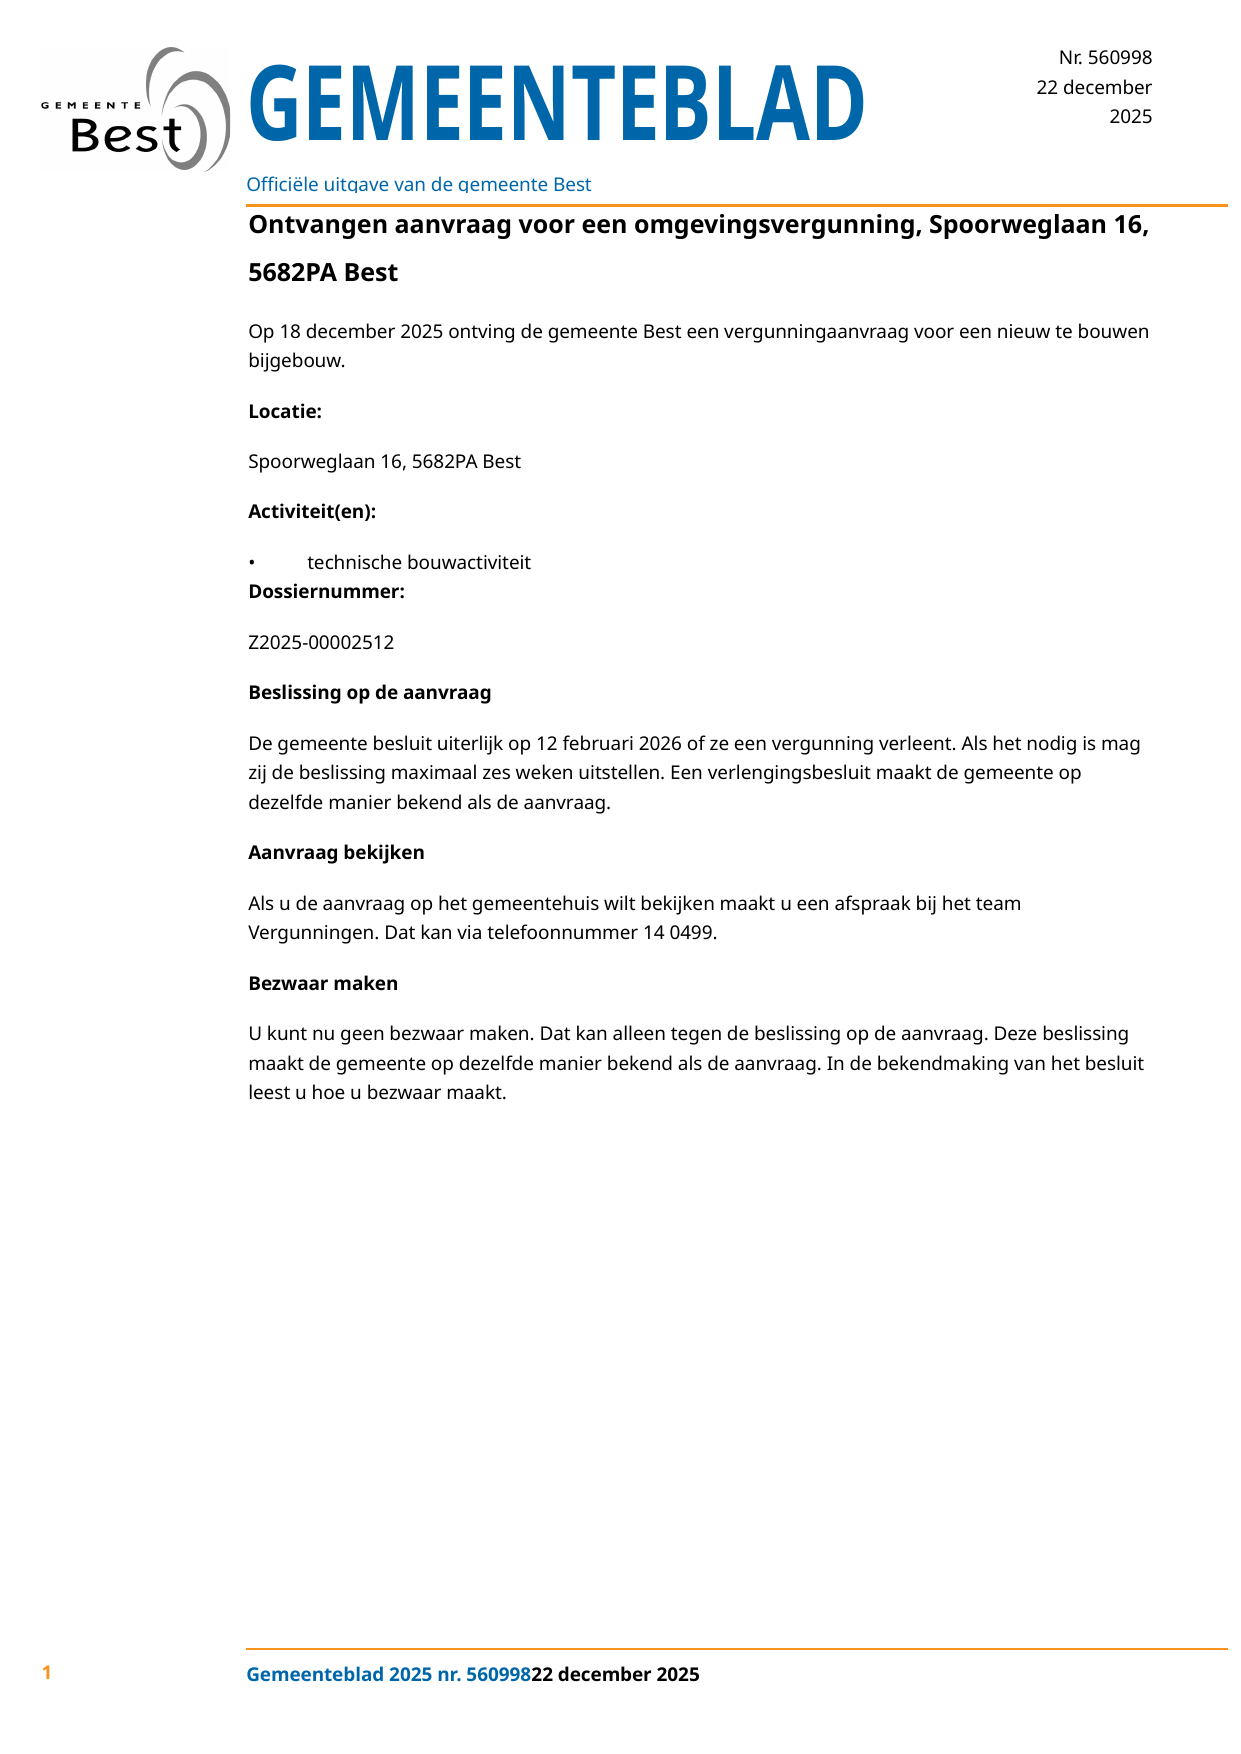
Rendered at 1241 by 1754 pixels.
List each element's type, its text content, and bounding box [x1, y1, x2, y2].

text Als u de aanvraag op het gemeentehuis wilt bekijken maakt u een afspraak bij het team Vergunningen. Dat kan via telefoonnummer 14 0499. [248, 890, 1152, 945]
text Ontvangen aanvraag voor een omgevingsvergunning, Spoorweglaan 16, 5682PA Best [248, 207, 1152, 288]
text Dossiernummer: [248, 579, 1152, 604]
text Beslissing op de aanvraag [248, 679, 1152, 705]
text De gemeente besluit uiterlijk op 12 februari 2026 of ze een vergunning verleent. Als het nodig is mag zij de beslissing maximaal zes weken uitstellen. Een verlengingsbesluit maakt de gemeente op dezelfde manier bekend als de aanvraag. [248, 730, 1152, 815]
text Aanvraag bekijken [248, 839, 1152, 865]
text Spoorweglaan 16, 5682PA Best [248, 448, 1152, 474]
text Locatie: [248, 398, 1152, 424]
picture [41, 47, 231, 172]
text Activiteit(en): [248, 499, 1152, 524]
list technische bouwactiviteit [248, 549, 1152, 575]
text U kunt nu geen bezwaar maken. Dat kan alleen tegen de beslissing op de aanvraag. Deze beslissing maakt de gemeente op dezelfde manier bekend als de aanvraag. In de bekendmaking van het besluit leest u hoe u bezwaar maakt. [248, 1020, 1152, 1105]
text Z2025-00002512 [248, 629, 1152, 655]
text Bezwaar maken [248, 970, 1152, 996]
text Op 18 december 2025 ontving de gemeente Best een vergunningaanvraag voor een nieuw te bouwen bijgebouw. [248, 318, 1152, 373]
